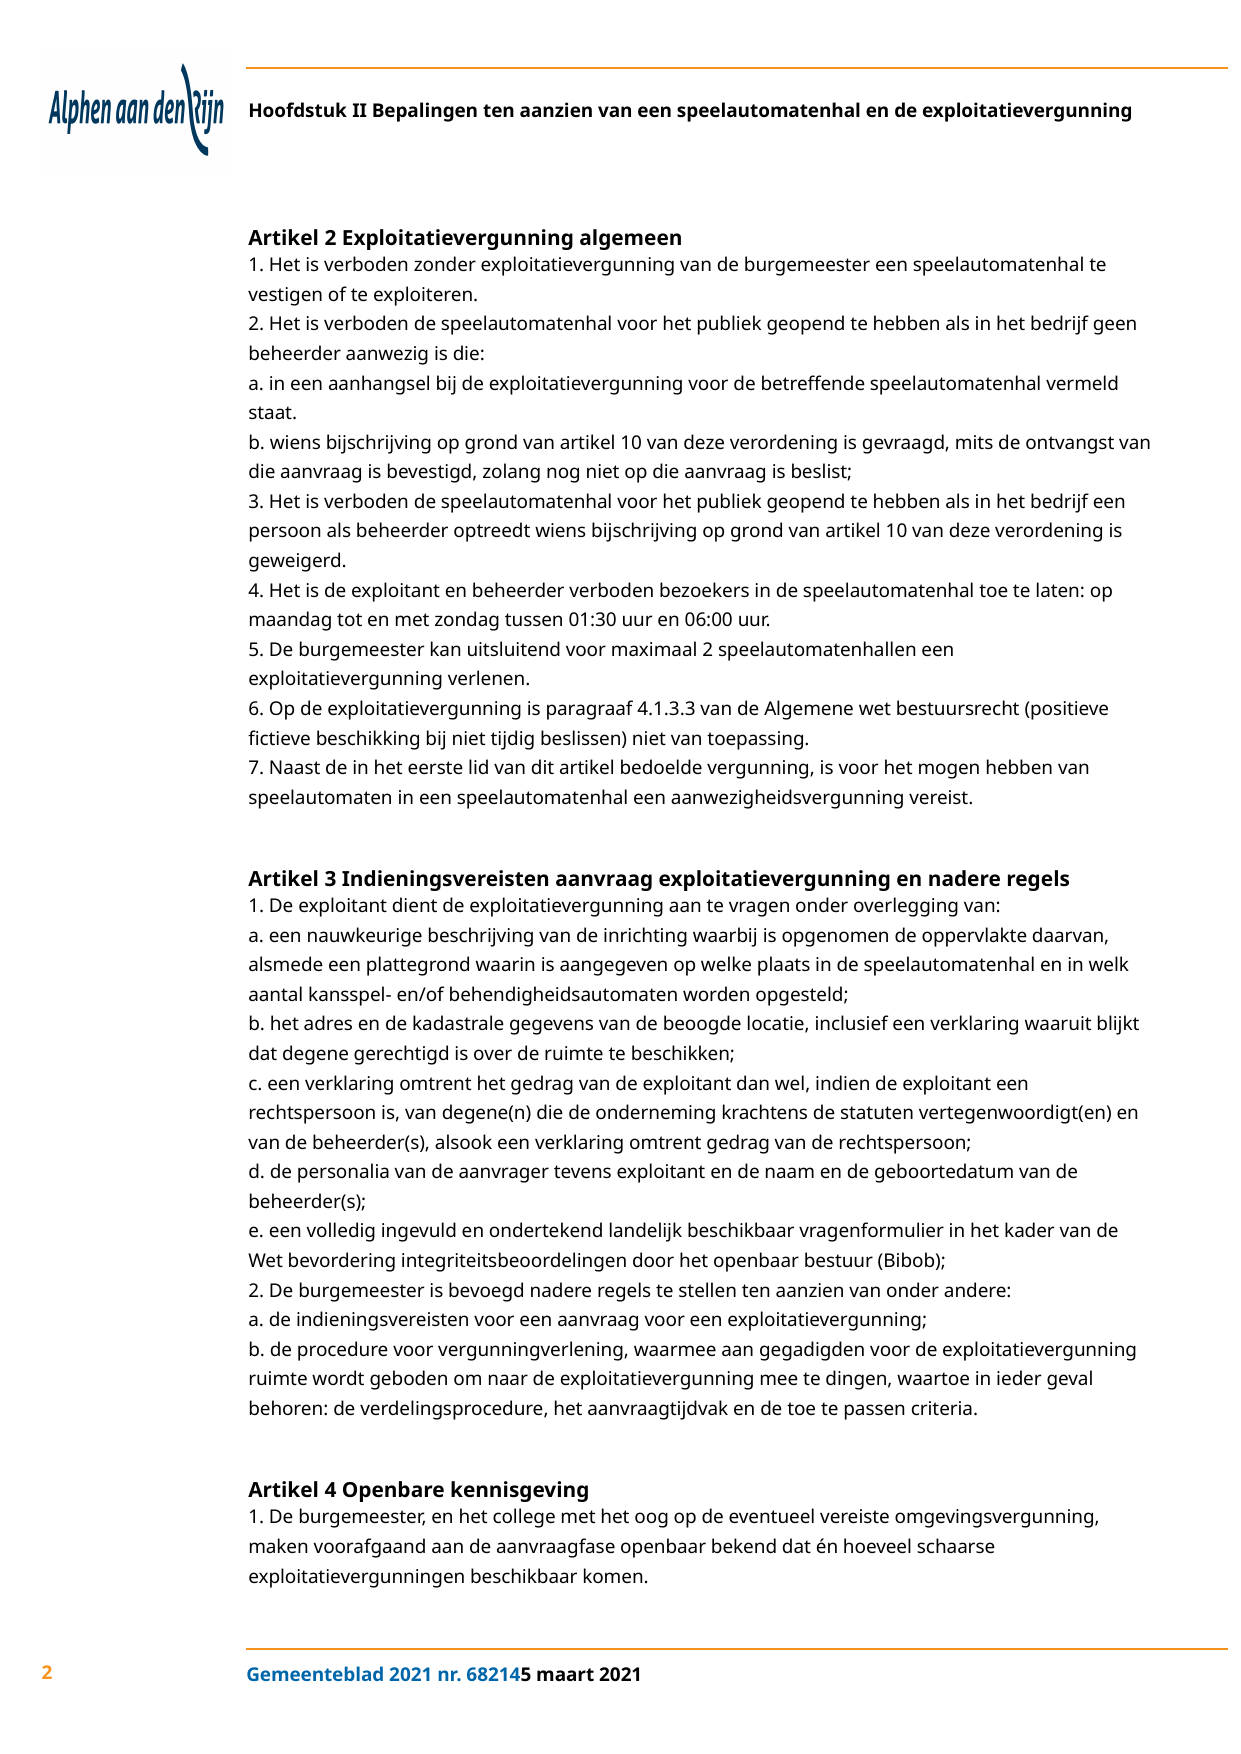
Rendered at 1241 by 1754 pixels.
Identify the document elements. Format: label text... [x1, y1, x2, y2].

text 2. Het is verboden de speelautomatenhal voor het publiek geopend te hebben als in het bedrijf geen beheerder aanwezig is die: [248, 311, 1152, 366]
text Artikel 3 Indieningsvereisten aanvraag exploitatievergunning en nadere regels [248, 864, 1152, 892]
text b. wiens bijschrijving op grond van artikel 10 van deze verordening is gevraagd, mits de ontvangst van die aanvraag is bevestigd, zolang nog niet op die aanvraag is beslist; [248, 429, 1152, 484]
text 5. De burgemeester kan uitsluitend voor maximaal 2 speelautomatenhallen een exploitatievergunning verlenen. [248, 636, 1152, 691]
text 1. Het is verboden zonder exploitatievergunning van de burgemeester een speelautomatenhal te vestigen of te exploiteren. [248, 251, 1152, 307]
text 6. Op de exploitatievergunning is paragraaf 4.1.3.3 van de Algemene wet bestuursrecht (positieve fictieve beschikking bij niet tijdig beslissen) niet van toepassing. [248, 695, 1152, 750]
text Hoofdstuk II Bepalingen ten aanzien van een speelautomatenhal en de exploitatievergunning [248, 95, 1152, 123]
text 4. Het is de exploitant en beheerder verboden bezoekers in de speelautomatenhal toe te laten: op maandag tot en met zondag tussen 01:30 uur en 06:00 uur. [248, 577, 1152, 632]
text Artikel 4 Openbare kennisgeving [248, 1475, 1152, 1504]
text c. een verklaring omtrent het gedrag van de exploitant dan wel, indien de exploitant een rechtspersoon is, van degene(n) die de onderneming krachtens de statuten vertegenwoordigt(en) en van de beheerder(s), alsook een verklaring omtrent gedrag van de rechtspersoon; [248, 1070, 1152, 1155]
text 1. De exploitant dient de exploitatievergunning aan te vragen onder overlegging van: [248, 892, 1152, 918]
text d. de personalia van de aanvrager tevens exploitant en de naam en de geboortedatum van de beheerder(s); [248, 1158, 1152, 1214]
text a. een nauwkeurige beschrijving van de inrichting waarbij is opgenomen de oppervlakte daarvan, alsmede een plattegrond waarin is aangegeven op welke plaats in de speelautomatenhal en in welk aantal kansspel- en/of behendigheidsautomaten worden opgesteld; [248, 922, 1152, 1007]
text e. een volledig ingevuld en ondertekend landelijk beschikbaar vragenformulier in het kader van de Wet bevordering integriteitsbeoordelingen door het openbaar bestuur (Bibob); [248, 1218, 1152, 1273]
text 3. Het is verboden de speelautomatenhal voor het publiek geopend te hebben als in het bedrijf een persoon als beheerder optreedt wiens bijschrijving op grond van artikel 10 van deze verordening is geweigerd. [248, 488, 1152, 573]
text 2. De burgemeester is bevoegd nadere regels te stellen ten aanzien van onder andere: [248, 1277, 1152, 1303]
text 1. De burgemeester, en het college met het oog op de eventueel vereiste omgevingsvergunning, maken voorafgaand aan de aanvraagfase openbaar bekend dat én hoeveel schaarse exploitatievergunningen beschikbaar komen. [248, 1504, 1152, 1588]
picture [41, 47, 231, 172]
text a. de indieningsvereisten voor een aanvraag voor een exploitatievergunning; [248, 1306, 1152, 1332]
text b. het adres en de kadastrale gegevens van de beoogde locatie, inclusief een verklaring waaruit blijkt dat degene gerechtigd is over de ruimte te beschikken; [248, 1011, 1152, 1066]
text b. de procedure voor vergunningverlening, waarmee aan gegadigden voor de exploitatievergunning ruimte wordt geboden om naar de exploitatievergunning mee te dingen, waartoe in ieder geval behoren: de verdelingsprocedure, het aanvraagtijdvak en de toe te passen criteria. [248, 1336, 1152, 1421]
text Artikel 2 Exploitatievergunning algemeen [248, 223, 1152, 251]
text 7. Naast de in het eerste lid van dit artikel bedoelde vergunning, is voor het mogen hebben van speelautomaten in een speelautomatenhal een aanwezigheidsvergunning vereist. [248, 754, 1152, 809]
text a. in een aanhangsel bij de exploitatievergunning voor de betreffende speelautomatenhal vermeld staat. [248, 370, 1152, 425]
